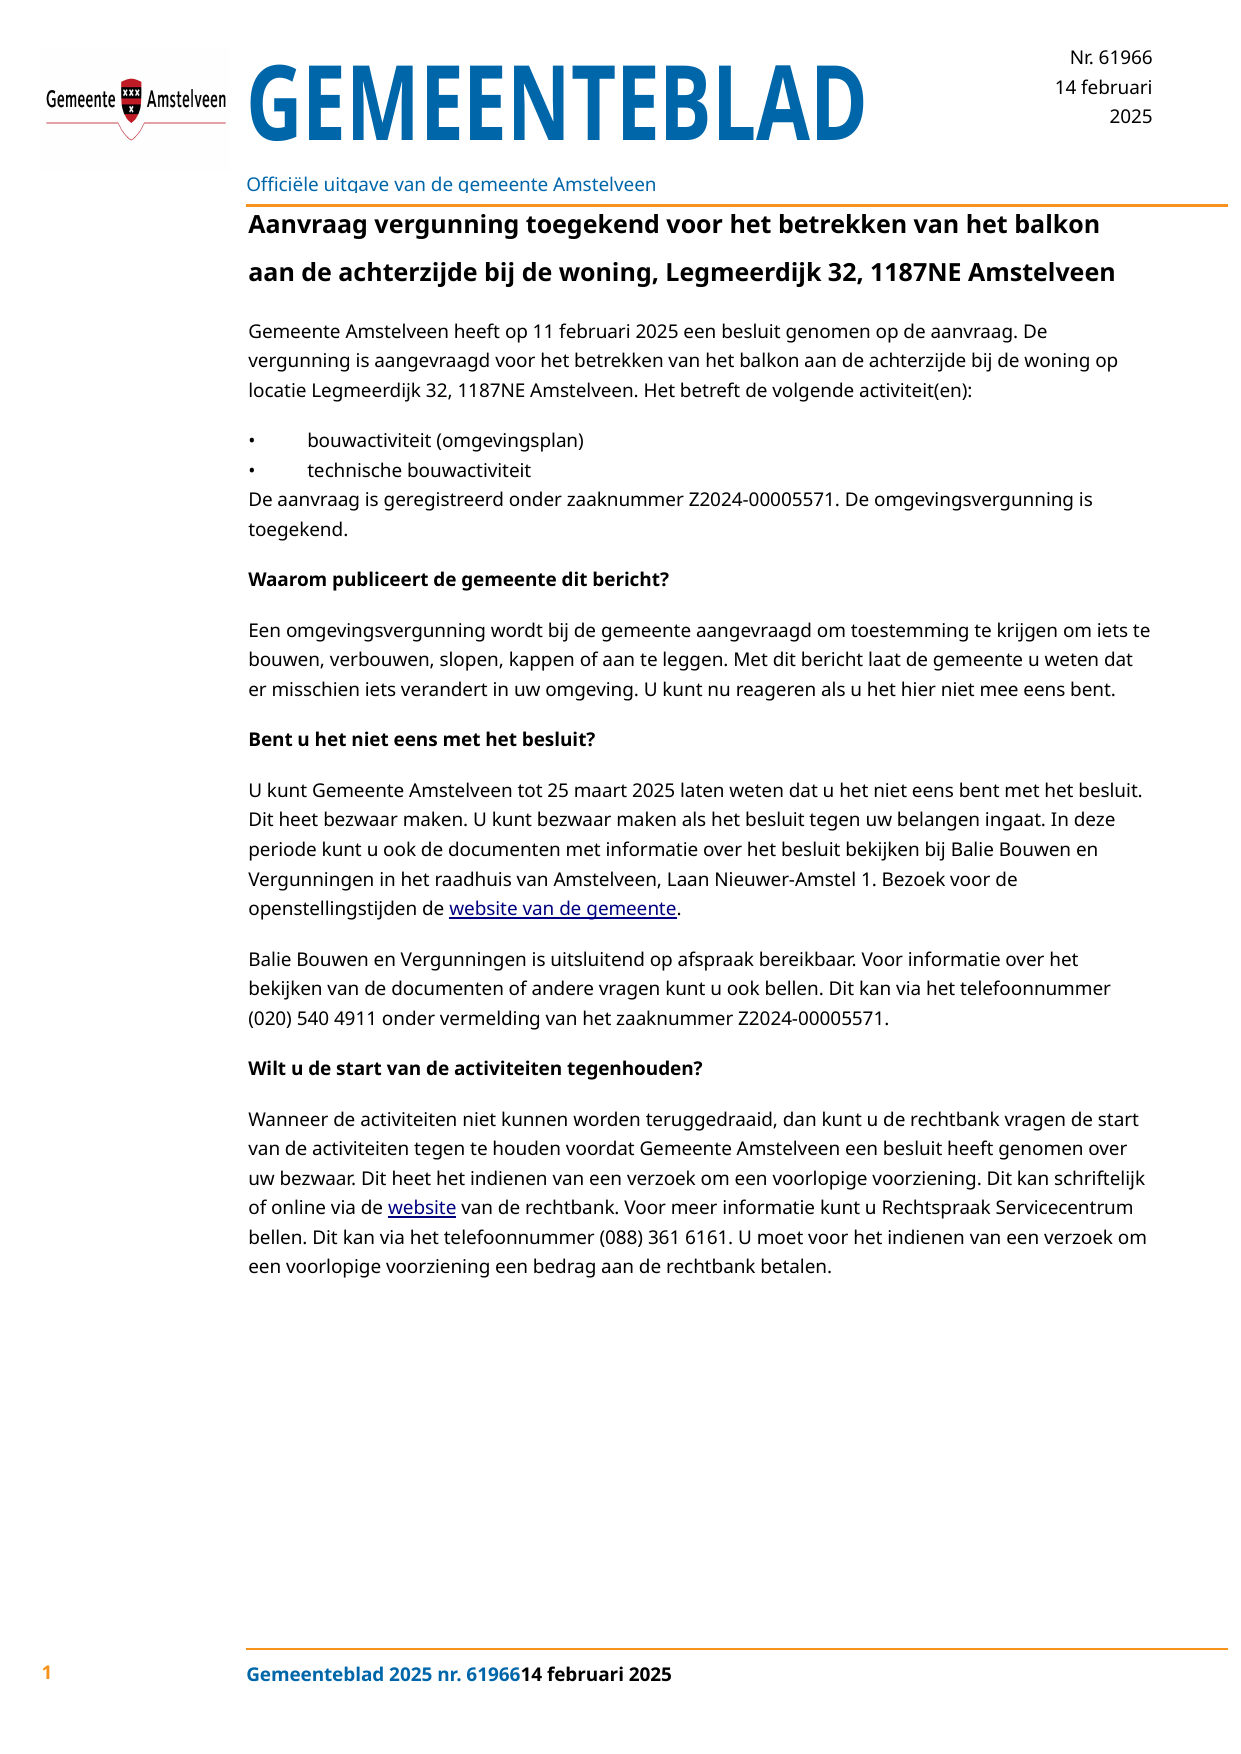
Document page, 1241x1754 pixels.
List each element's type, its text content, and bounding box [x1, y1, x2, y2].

list bouwactiviteit (omgevingsplan) [248, 427, 1152, 453]
text Balie Bouwen en Vergunningen is uitsluitend op afspraak bereikbaar. Voor informatie over het bekijken van de documenten of andere vragen kunt u ook bellen. Dit kan via het telefoonnummer (020) 540 4911 onder vermelding van het zaaknummer Z2024-00005571. [248, 946, 1152, 1031]
text Waarom publiceert de gemeente dit bericht? [248, 567, 1152, 592]
text U kunt Gemeente Amstelveen tot 25 maart 2025 laten weten dat u het niet eens bent met het besluit. Dit heet bezwaar maken. U kunt bezwaar maken als het besluit tegen uw belangen ingaat. In deze periode kunt u ook de documenten met informatie over het besluit bekijken bij Balie Bouwen en Vergunningen in het raadhuis van Amstelveen, Laan Nieuwer-Amstel 1. Bezoek voor de openstellingstijden de website van de gemeente. [248, 777, 1152, 921]
text De aanvraag is geregistreerd onder zaaknummer Z2024-00005571. De omgevingsvergunning is toegekend. [248, 487, 1152, 542]
text Gemeente Amstelveen heeft op 11 februari 2025 een besluit genomen op de aanvraag. De vergunning is aangevraagd voor het betrekken van het balkon aan de achterzijde bij de woning op locatie Legmeerdijk 32, 1187NE Amstelveen. Het betreft de volgende activiteit(en): [248, 318, 1152, 403]
text Een omgevingsvergunning wordt bij de gemeente aangevraagd om toestemming te krijgen om iets te bouwen, verbouwen, slopen, kappen of aan te leggen. Met dit bericht laat de gemeente u weten dat er misschien iets verandert in uw omgeving. U kunt nu reageren als u het hier niet mee eens bent. [248, 617, 1152, 702]
text Wilt u de start van de activiteiten tegenhouden? [248, 1055, 1152, 1081]
list technische bouwactiviteit [248, 457, 1152, 483]
text Aanvraag vergunning toegekend voor het betrekken van het balkon aan de achterzijde bij de woning, Legmeerdijk 32, 1187NE Amstelveen [248, 207, 1152, 288]
picture [41, 47, 231, 172]
text Bent u het niet eens met het besluit? [248, 727, 1152, 752]
text Wanneer de activiteiten niet kunnen worden teruggedraaid, dan kunt u de rechtbank vragen de start van de activiteiten tegen te houden voordat Gemeente Amstelveen een besluit heeft genomen over uw bezwaar. Dit heet het indienen van een verzoek om een voorlopige voorziening. Dit kan schriftelijk of online via de website van de rechtbank. Voor meer informatie kunt u Rechtspraak Servicecentrum bellen. Dit kan via het telefoonnummer (088) 361 6161. U moet voor het indienen van een verzoek om een voorlopige voorziening een bedrag aan de rechtbank betalen. [248, 1106, 1152, 1279]
